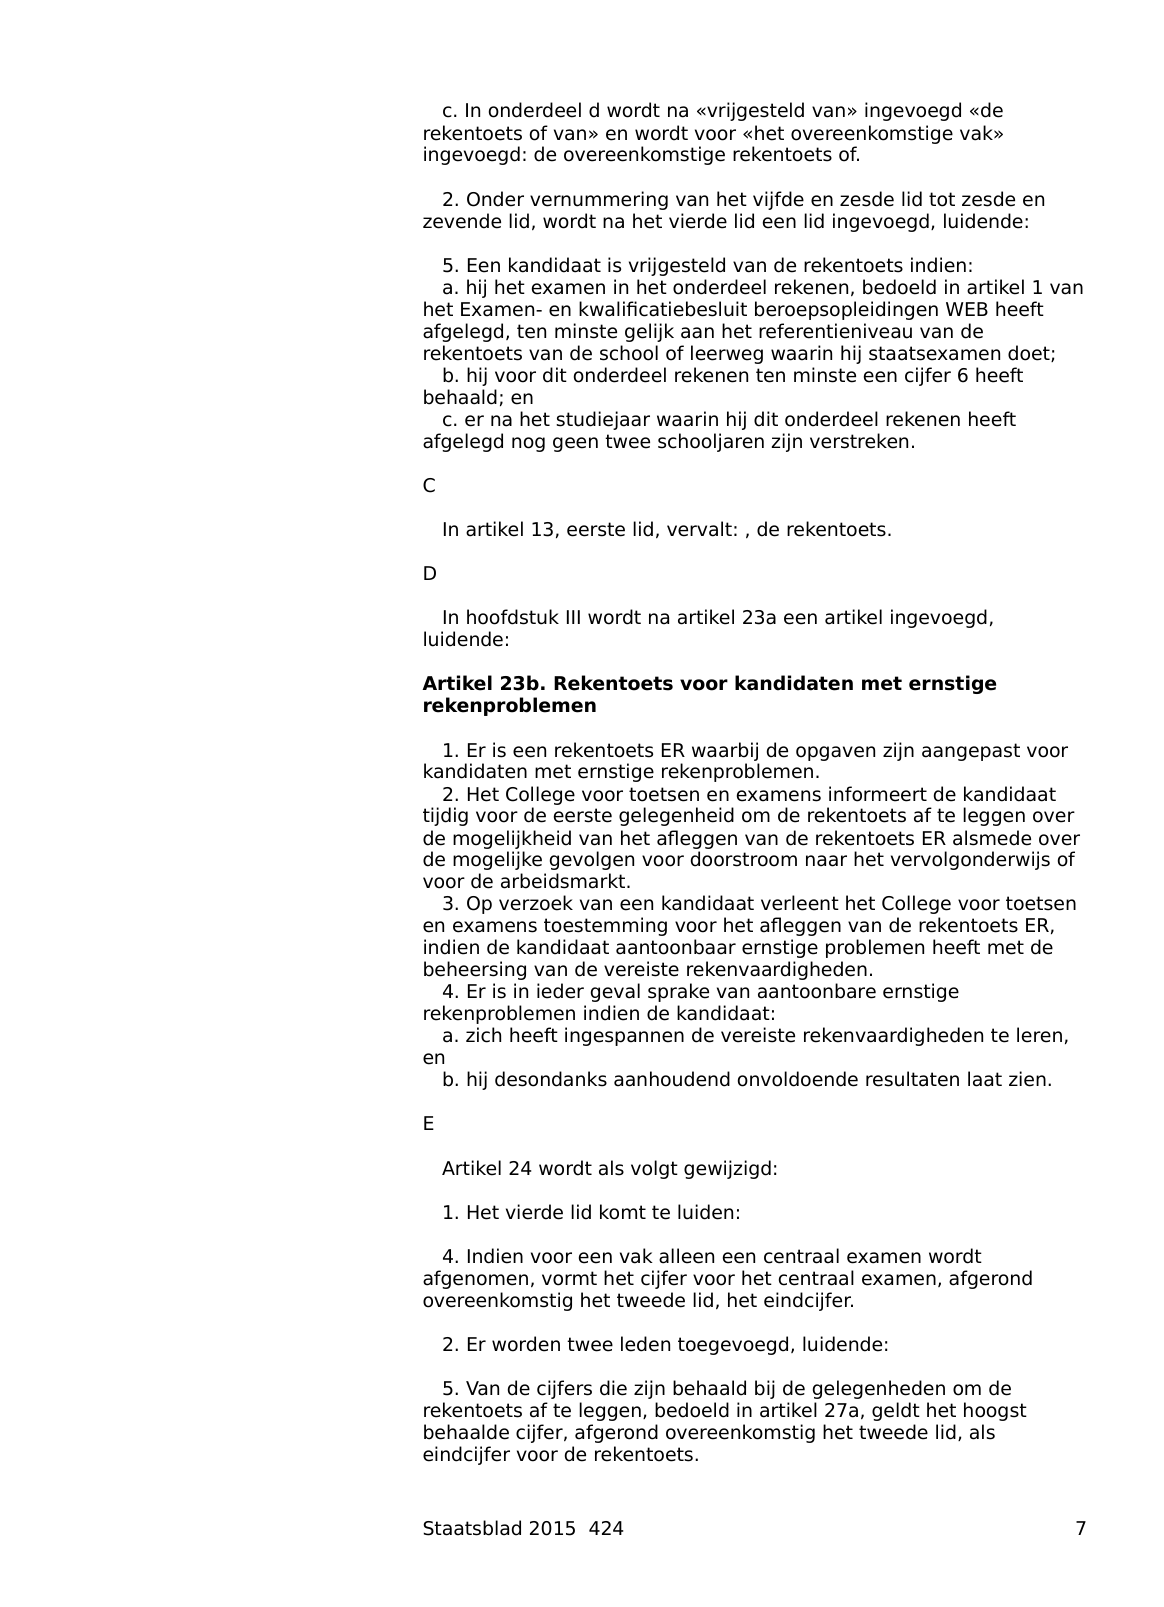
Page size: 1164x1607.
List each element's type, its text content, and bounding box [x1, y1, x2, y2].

subtitle Artikel 23b. Rekentoets voor kandidaten met ernstige rekenproblemen [422, 673, 1087, 717]
text E [422, 1113, 1087, 1135]
text C [422, 475, 1087, 497]
text 5. Van de cijfers die zijn behaald bij de gelegenheden om de rekentoets af te leggen, bedoeld in artikel 27a, geldt het hoogst behaalde cijfer, afgerond overeenkomstig het tweede lid, als eindcijfer voor de rekentoets. [422, 1378, 1087, 1466]
text 1. Het vierde lid komt te luiden: [422, 1202, 1087, 1224]
text 4. Er is in ieder geval sprake van aantoonbare ernstige rekenproblemen indien de kandidaat: [422, 981, 1087, 1025]
text a. zich heeft ingespannen de vereiste rekenvaardigheden te leren, en [422, 1025, 1087, 1069]
text In hoofdstuk III wordt na artikel 23a een artikel ingevoegd, luidende: [422, 607, 1087, 651]
text D [422, 563, 1087, 585]
text 2. Het College voor toetsen en examens informeert de kandidaat tijdig voor de eerste gelegenheid om de rekentoets af te leggen over de mogelijkheid van het afleggen van de rekentoets ER alsmede over de mogelijke gevolgen voor doorstroom naar het vervolgonderwijs of voor de arbeidsmarkt. [422, 783, 1087, 893]
text 3. Op verzoek van een kandidaat verleent het College voor toetsen en examens toestemming voor het afleggen van de rekentoets ER, indien de kandidaat aantoonbaar ernstige problemen heeft met de beheersing van de vereiste rekenvaardigheden. [422, 893, 1087, 981]
text 5. Een kandidaat is vrijgesteld van de rekentoets indien: [422, 255, 1087, 277]
text c. In onderdeel d wordt na «vrijgesteld van» ingevoegd «de rekentoets of van» en wordt voor «het overeenkomstige vak» ingevoegd: de overeenkomstige rekentoets of. [422, 100, 1087, 166]
text b. hij voor dit onderdeel rekenen ten minste een cijfer 6 heeft behaald; en [422, 364, 1087, 408]
text Artikel 24 wordt als volgt gewijzigd: [422, 1157, 1087, 1179]
text 2. Er worden twee leden toegevoegd, luidende: [422, 1334, 1087, 1356]
text In artikel 13, eerste lid, vervalt: , de rekentoets. [422, 519, 1087, 541]
text c. er na het studiejaar waarin hij dit onderdeel rekenen heeft afgelegd nog geen twee schooljaren zijn verstreken. [422, 408, 1087, 452]
text 1. Er is een rekentoets ER waarbij de opgaven zijn aangepast voor kandidaten met ernstige rekenproblemen. [422, 739, 1087, 783]
text 4. Indien voor een vak alleen een centraal examen wordt afgenomen, vormt het cijfer voor het centraal examen, afgerond overeenkomstig het tweede lid, het eindcijfer. [422, 1246, 1087, 1312]
text 2. Onder vernummering van het vijfde en zesde lid tot zesde en zevende lid, wordt na het vierde lid een lid ingevoegd, luidende: [422, 188, 1087, 232]
text a. hij het examen in het onderdeel rekenen, bedoeld in artikel 1 van het Examen- en kwalificatiebesluit beroepsopleidingen WEB heeft afgelegd, ten minste gelijk aan het referentieniveau van de rekentoets van de school of leerweg waarin hij staatsexamen doet; [422, 277, 1087, 364]
text b. hij desondanks aanhoudend onvoldoende resultaten laat zien. [422, 1069, 1087, 1091]
